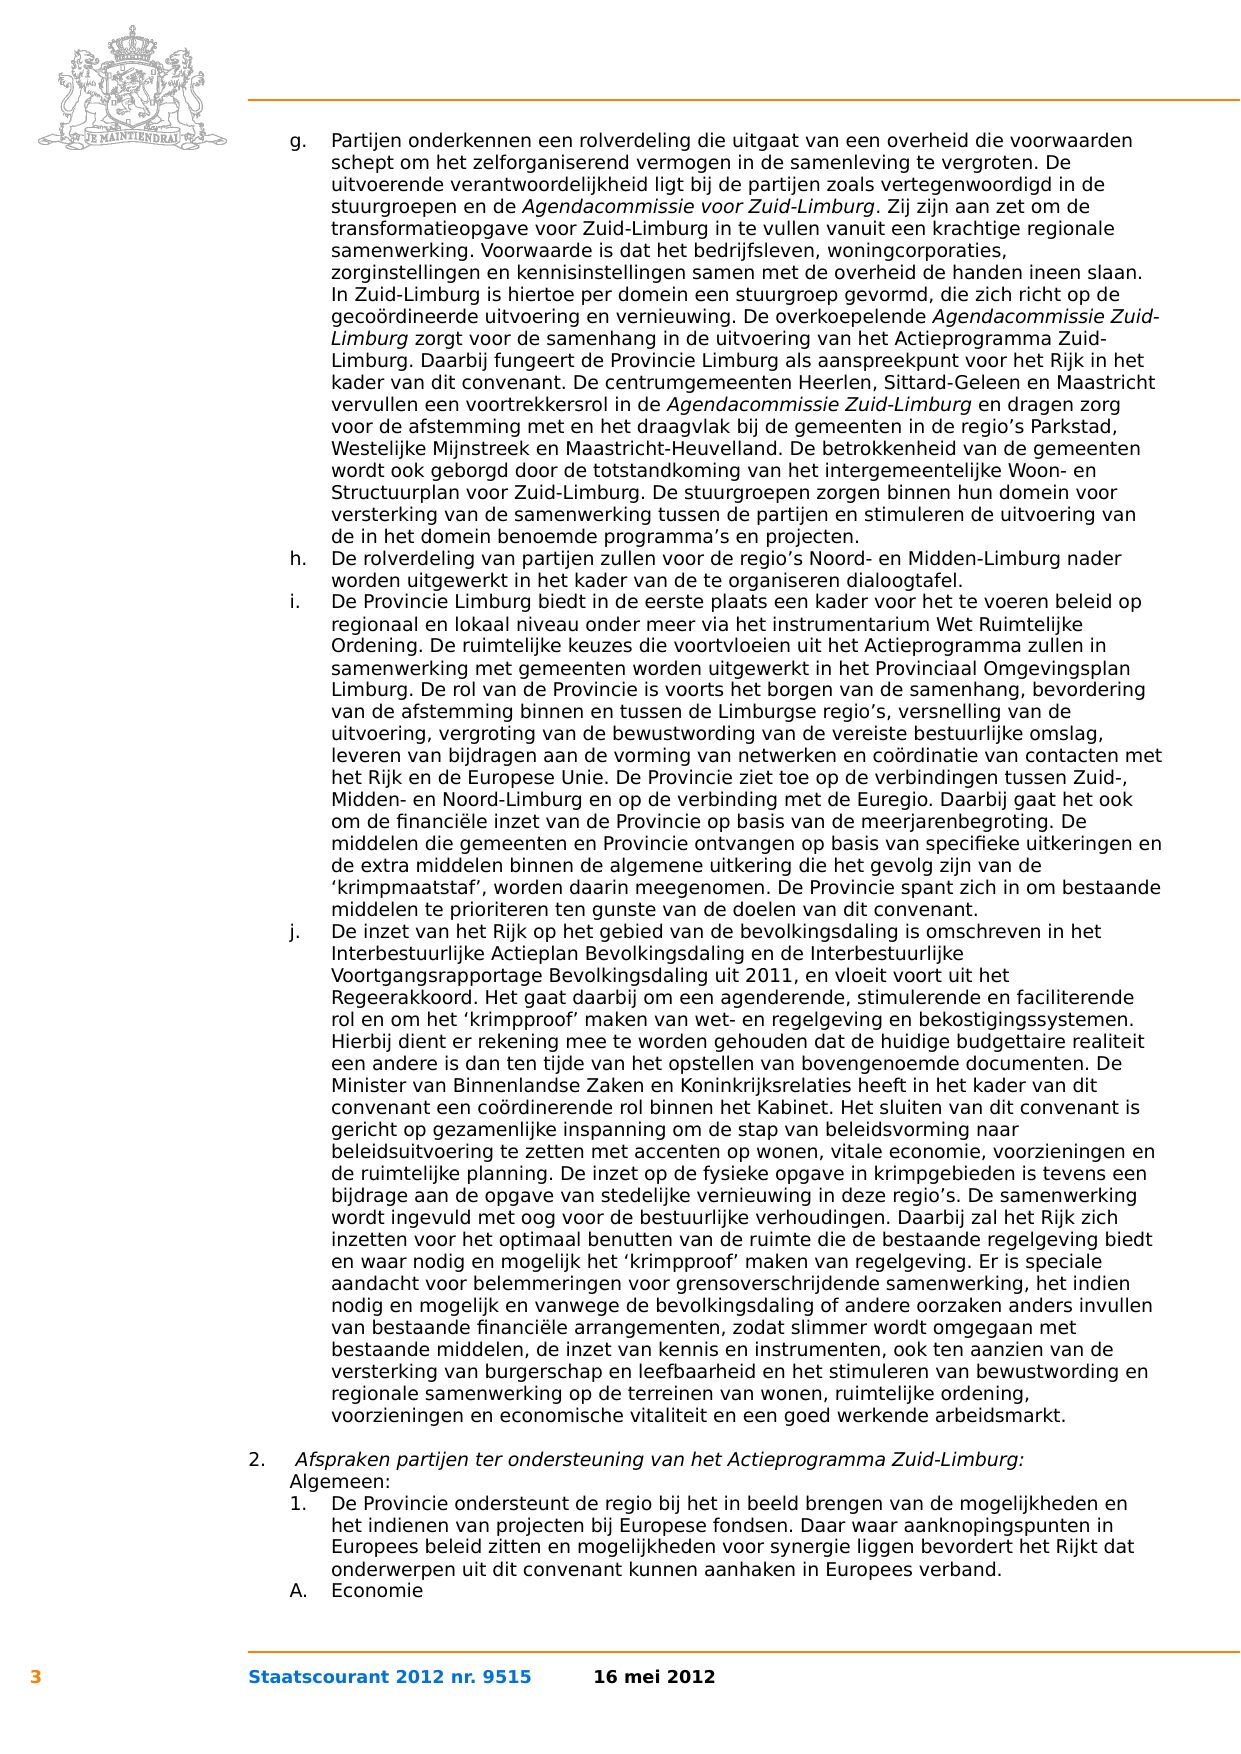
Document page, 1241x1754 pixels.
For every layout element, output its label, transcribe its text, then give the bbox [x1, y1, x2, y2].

text A. Economie [289, 1580, 1163, 1602]
text j. De inzet van het Rijk op het gebied van de bevolkingsdaling is omschreven in het Interbestuurlijke Actieplan Bevolkingsdaling en de Interbestuurlijke Voortgangsrapportage Bevolkingsdaling uit 2011, en vloeit voort uit het Regeerakkoord. Het gaat daarbij om een agenderende, stimulerende en faciliterende rol en om het ‘krimpproof’ maken van wet- en regelgeving en bekostigingssystemen. Hierbij dient er rekening mee te worden gehouden dat de huidige budgettaire realiteit een andere is dan ten tijde van het opstellen van bovengenoemde documenten. De Minister van Binnenlandse Zaken en Koninkrijksrelaties heeft in het kader van dit convenant een coördinerende rol binnen het Kabinet. Het sluiten van dit convenant is gericht op gezamenlijke inspanning om de stap van beleidsvorming naar beleidsuitvoering te zetten met accenten op wonen, vitale economie, voorzieningen en de ruimtelijke planning. De inzet op de fysieke opgave in krimpgebieden is tevens een bijdrage aan de opgave van stedelijke vernieuwing in deze regio’s. De samenwerking wordt ingevuld met oog voor de bestuurlijke verhoudingen. Daarbij zal het Rijk zich inzetten voor het optimaal benutten van de ruimte die de bestaande regelgeving biedt en waar nodig en mogelijk het ‘krimpproof’ maken van regelgeving. Er is speciale aandacht voor belemmeringen voor grensoverschrijdende samenwerking, het indien nodig en mogelijk en vanwege de bevolkingsdaling of andere oorzaken anders invullen van bestaande financiële arrangementen, zodat slimmer wordt omgegaan met bestaande middelen, de inzet van kennis en instrumenten, ook ten aanzien van de versterking van burgerschap en leefbaarheid en het stimuleren van bewustwording en regionale samenwerking op de terreinen van wonen, ruimtelijke ordening, voorzieningen en economische vitaliteit en een goed werkende arbeidsmarkt. [289, 921, 1163, 1427]
picture [38, 25, 227, 150]
text h. De rolverdeling van partijen zullen voor de regio’s Noord- en Midden-Limburg nader worden uitgewerkt in het kader van de te organiseren dialoogtafel. [289, 547, 1163, 591]
text Algemeen: [289, 1471, 1163, 1492]
text 1. De Provincie ondersteunt de regio bij het in beeld brengen van de mogelijkheden en het indienen van projecten bij Europese fondsen. Daar waar aanknopingspunten in Europees beleid zitten en mogelijkheden voor synergie liggen bevordert het Rijkt dat onderwerpen uit dit convenant kunnen aanhaken in Europees verband. [289, 1492, 1163, 1580]
text g. Partijen onderkennen een rolverdeling die uitgaat van een overheid die voorwaarden schept om het zelforganiserend vermogen in de samenleving te vergroten. De uitvoerende verantwoordelijkheid ligt bij de partijen zoals vertegenwoordigd in de stuurgroepen en de Agendacommissie voor Zuid-Limburg. Zij zijn aan zet om de transformatieopgave voor Zuid-Limburg in te vullen vanuit een krachtige regionale samenwerking. Voorwaarde is dat het bedrijfsleven, woningcorporaties, zorginstellingen en kennisinstellingen samen met de overheid de handen ineen slaan. In Zuid-Limburg is hiertoe per domein een stuurgroep gevormd, die zich richt op de gecoördineerde uitvoering en vernieuwing. De overkoepelende Agendacommissie Zuid-Limburg zorgt voor de samenhang in de uitvoering van het Actieprogramma Zuid-Limburg. Daarbij fungeert de Provincie Limburg als aanspreekpunt voor het Rijk in het kader van dit convenant. De centrumgemeenten Heerlen, Sittard-Geleen en Maastricht vervullen een voortrekkersrol in de Agendacommissie Zuid-Limburg en dragen zorg voor de afstemming met en het draagvlak bij de gemeenten in de regio’s Parkstad, Westelijke Mijnstreek en Maastricht-Heuvelland. De betrokkenheid van de gemeenten wordt ook geborgd door de totstandkoming van het intergemeentelijke Woon- en Structuurplan voor Zuid-Limburg. De stuurgroepen zorgen binnen hun domein voor versterking van de samenwerking tussen de partijen en stimuleren de uitvoering van de in het domein benoemde programma’s en projecten. [289, 130, 1163, 547]
text i. De Provincie Limburg biedt in de eerste plaats een kader voor het te voeren beleid op regionaal en lokaal niveau onder meer via het instrumentarium Wet Ruimtelijke Ordening. De ruimtelijke keuzes die voortvloeien uit het Actieprogramma zullen in samenwerking met gemeenten worden uitgewerkt in het Provinciaal Omgevingsplan Limburg. De rol van de Provincie is voorts het borgen van de samenhang, bevordering van de afstemming binnen en tussen de Limburgse regio’s, versnelling van de uitvoering, vergroting van de bewustwording van de vereiste bestuurlijke omslag, leveren van bijdragen aan de vorming van netwerken en coördinatie van contacten met het Rijk en de Europese Unie. De Provincie ziet toe op de verbindingen tussen Zuid-, Midden- en Noord-Limburg en op de verbinding met de Euregio. Daarbij gaat het ook om de financiële inzet van de Provincie op basis van de meerjarenbegroting. De middelen die gemeenten en Provincie ontvangen op basis van specifieke uitkeringen en de extra middelen binnen de algemene uitkering die het gevolg zijn van de ‘krimpmaatstaf’, worden daarin meegenomen. De Provincie spant zich in om bestaande middelen te prioriteren ten gunste van de doelen van dit convenant. [289, 591, 1163, 921]
text 2. Afspraken partijen ter ondersteuning van het Actieprogramma Zuid-Limburg: [248, 1448, 1163, 1471]
